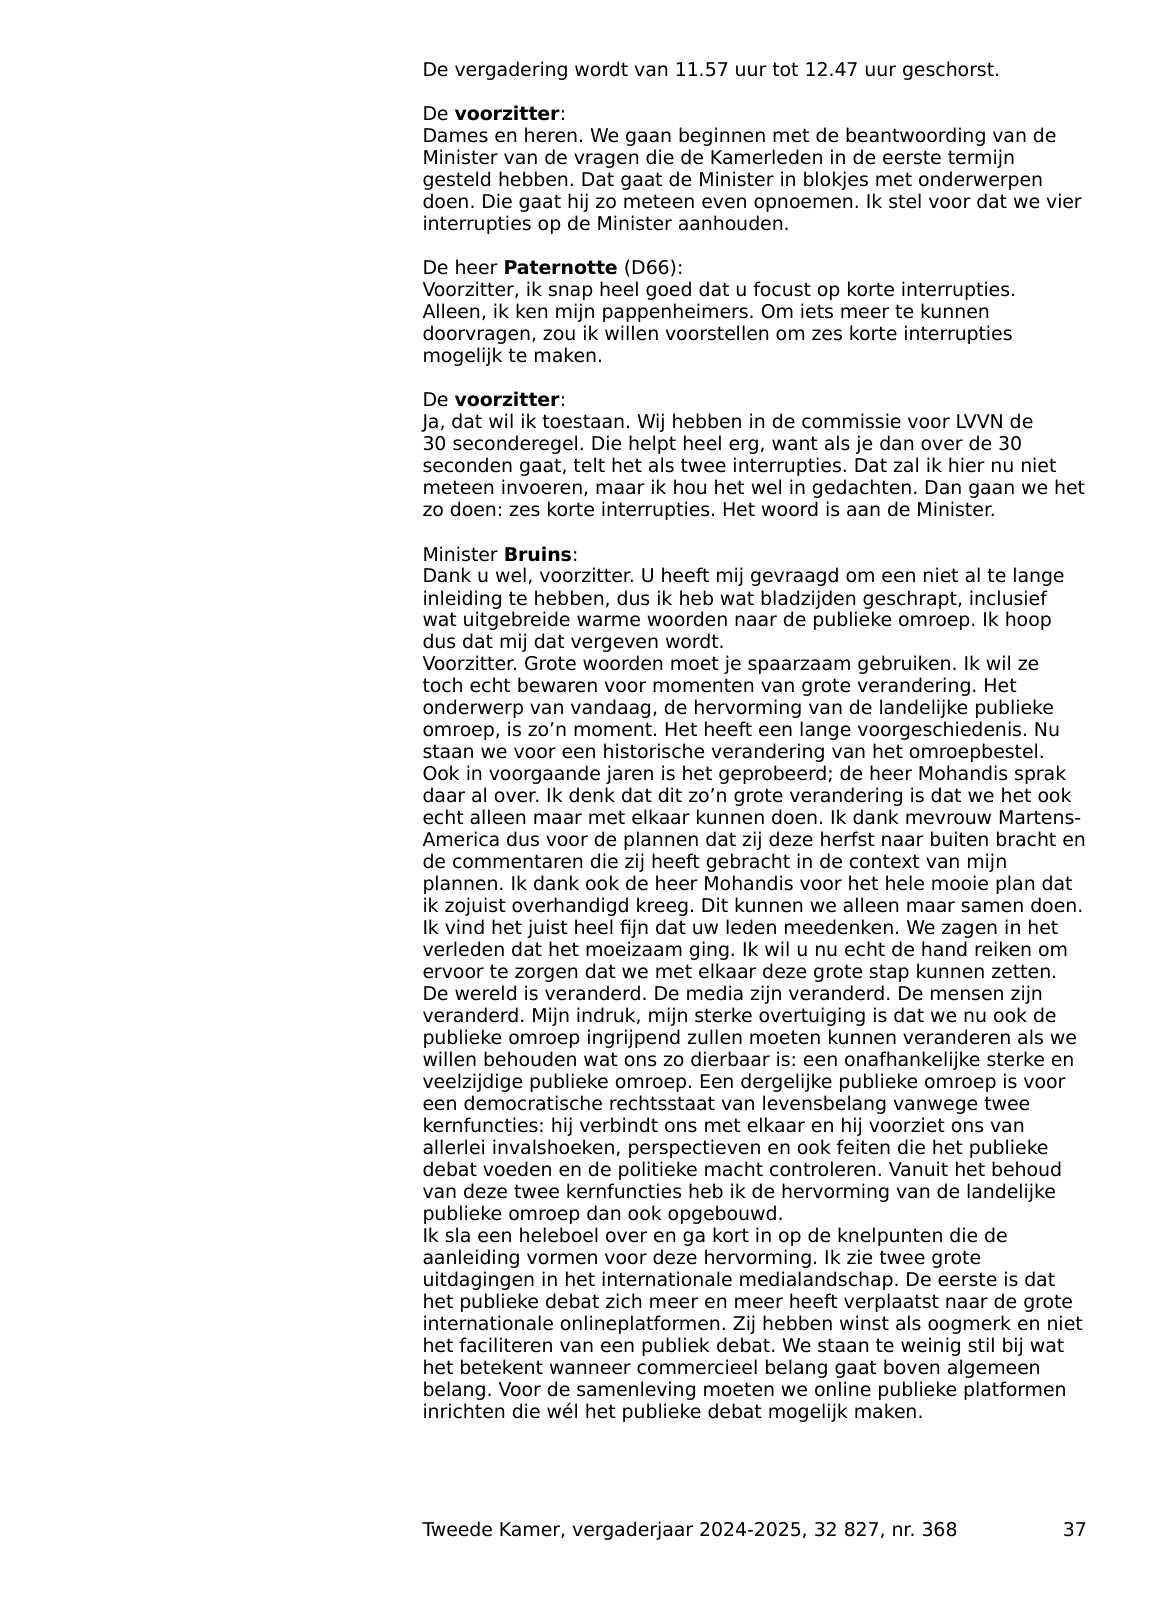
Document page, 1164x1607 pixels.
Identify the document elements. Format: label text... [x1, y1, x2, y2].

text Voorzitter, ik snap heel goed dat u focust op korte interrupties. Alleen, ik ken mijn pappenheimers. Om iets meer te kunnen doorvragen, zou ik willen voorstellen om zes korte interrupties mogelijk te maken. [422, 279, 1087, 367]
text Dank u wel, voorzitter. U heeft mij gevraagd om een niet al te lange inleiding te hebben, dus ik heb wat bladzijden geschrapt, inclusief wat uitgebreide warme woorden naar de publieke omroep. Ik hoop dus dat mij dat vergeven wordt. [422, 565, 1087, 653]
text De voorzitter: [422, 389, 1087, 411]
text Dames en heren. We gaan beginnen met de beantwoording van de Minister van de vragen die de Kamerleden in de eerste termijn gesteld hebben. Dat gaat de Minister in blokjes met onderwerpen doen. Die gaat hij zo meteen even opnoemen. Ik stel voor dat we vier interrupties op de Minister aanhouden. [422, 125, 1087, 235]
text Voorzitter. Grote woorden moet je spaarzaam gebruiken. Ik wil ze toch echt bewaren voor momenten van grote verandering. Het onderwerp van vandaag, de hervorming van de landelijke publieke omroep, is zo’n moment. Het heeft een lange voorgeschiedenis. Nu staan we voor een historische verandering van het omroepbestel. Ook in voorgaande jaren is het geprobeerd; de heer Mohandis sprak daar al over. Ik denk dat dit zo’n grote verandering is dat we het ook echt alleen maar met elkaar kunnen doen. Ik dank mevrouw Martens-America dus voor de plannen dat zij deze herfst naar buiten bracht en de commentaren die zij heeft gebracht in de context van mijn plannen. Ik dank ook de heer Mohandis voor het hele mooie plan dat ik zojuist overhandigd kreeg. Dit kunnen we alleen maar samen doen. Ik vind het juist heel fijn dat uw leden meedenken. We zagen in het verleden dat het moeizaam ging. Ik wil u nu echt de hand reiken om ervoor te zorgen dat we met elkaar deze grote stap kunnen zetten. [422, 653, 1087, 983]
text De wereld is veranderd. De media zijn veranderd. De mensen zijn veranderd. Mijn indruk, mijn sterke overtuiging is dat we nu ook de publieke omroep ingrijpend zullen moeten kunnen veranderen als we willen behouden wat ons zo dierbaar is: een onafhankelijke sterke en veelzijdige publieke omroep. Een dergelijke publieke omroep is voor een democratische rechtsstaat van levensbelang vanwege twee kernfuncties: hij verbindt ons met elkaar en hij voorziet ons van allerlei invalshoeken, perspectieven en ook feiten die het publieke debat voeden en de politieke macht controleren. Vanuit het behoud van deze twee kernfuncties heb ik de hervorming van de landelijke publieke omroep dan ook opgebouwd. [422, 983, 1087, 1225]
text De vergadering wordt van 11.57 uur tot 12.47 uur geschorst. [422, 59, 1087, 81]
text De voorzitter: [422, 103, 1087, 125]
text Minister Bruins: [422, 543, 1087, 565]
text Ja, dat wil ik toestaan. Wij hebben in de commissie voor LVVN de 30 seconderegel. Die helpt heel erg, want als je dan over de 30 seconden gaat, telt het als twee interrupties. Dat zal ik hier nu niet meteen invoeren, maar ik hou het wel in gedachten. Dan gaan we het zo doen: zes korte interrupties. Het woord is aan de Minister. [422, 411, 1087, 521]
text De heer Paternotte (D66): [422, 257, 1087, 279]
text Ik sla een heleboel over en ga kort in op de knelpunten die de aanleiding vormen voor deze hervorming. Ik zie twee grote uitdagingen in het internationale medialandschap. De eerste is dat het publieke debat zich meer en meer heeft verplaatst naar de grote internationale onlineplatformen. Zij hebben winst als oogmerk en niet het faciliteren van een publiek debat. We staan te weinig stil bij wat het betekent wanneer commercieel belang gaat boven algemeen belang. Voor de samenleving moeten we online publieke platformen inrichten die wél het publieke debat mogelijk maken. [422, 1225, 1087, 1423]
